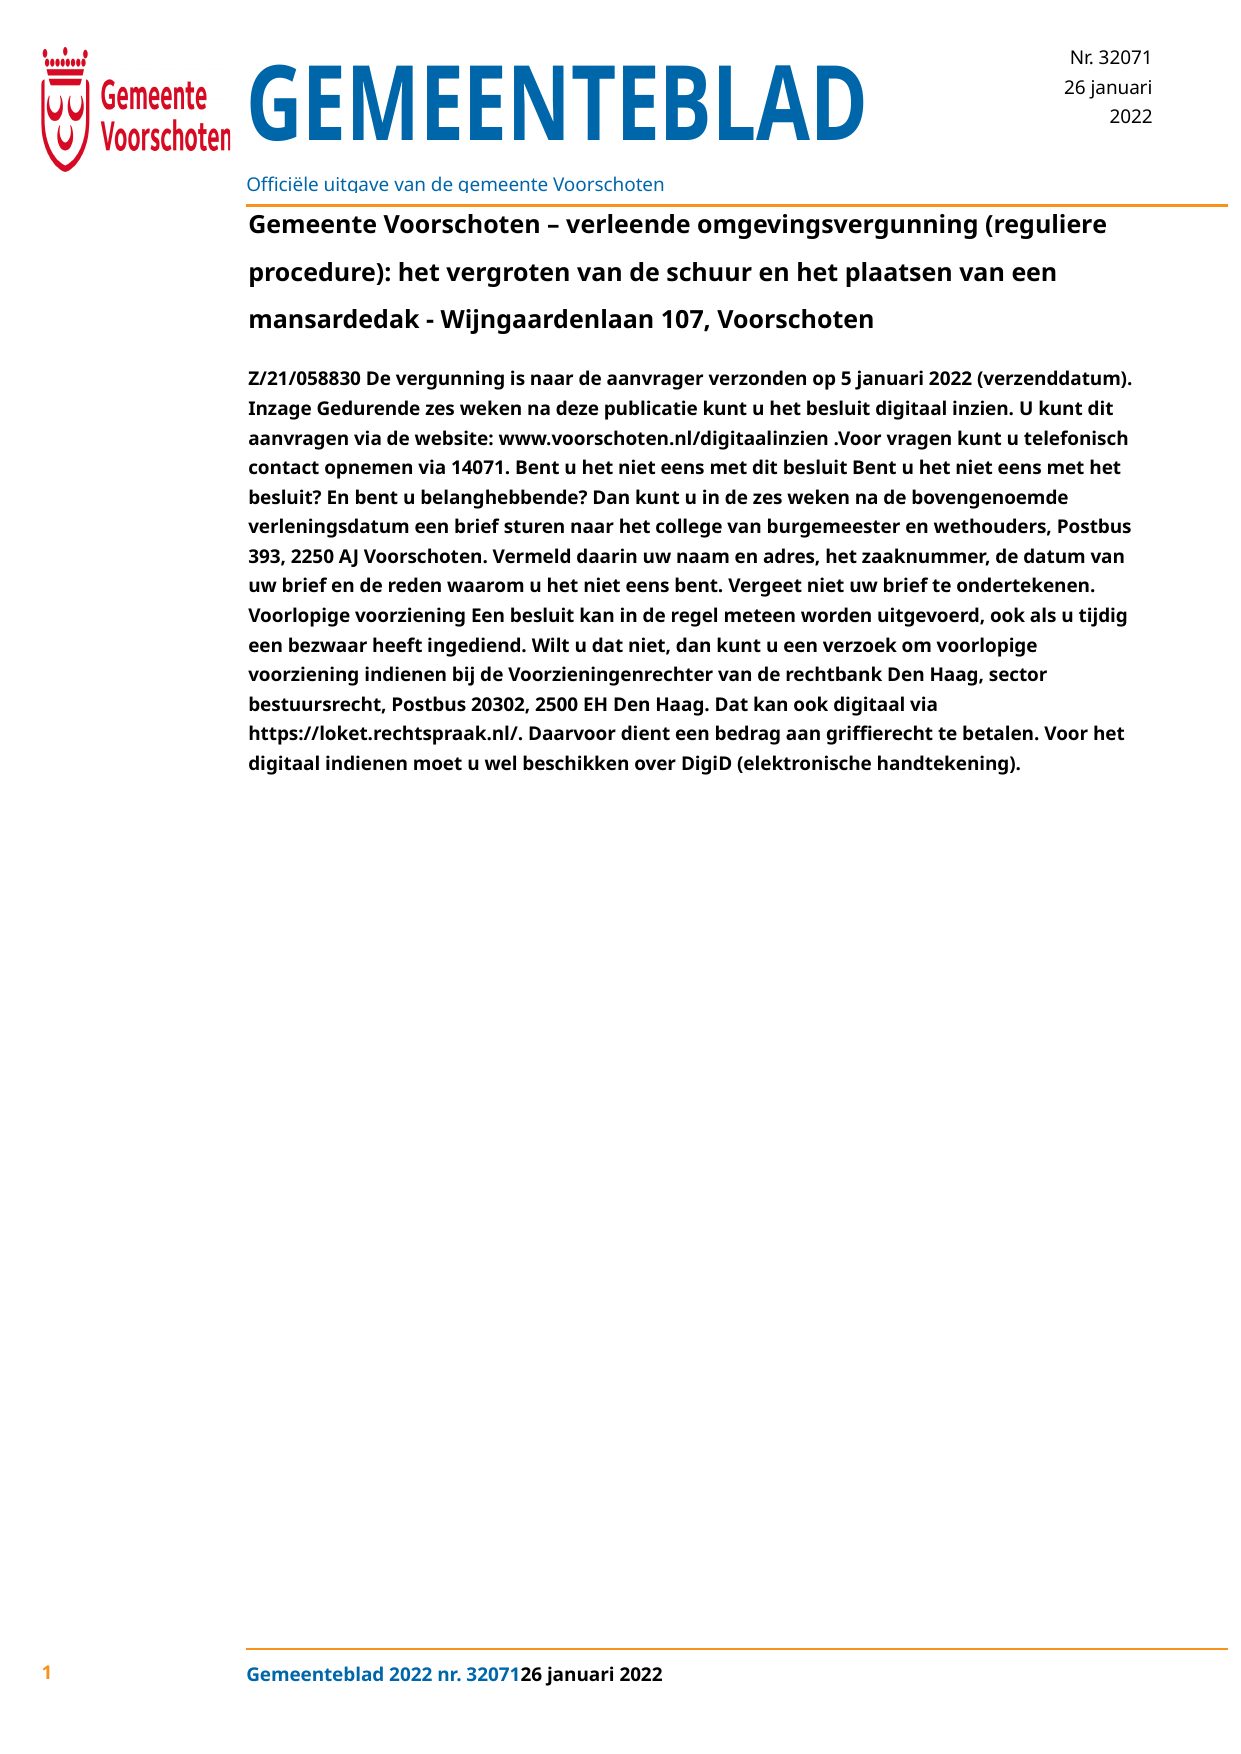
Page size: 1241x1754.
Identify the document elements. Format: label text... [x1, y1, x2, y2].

text Z/21/058830 De vergunning is naar de aanvrager verzonden op 5 januari 2022 (verzenddatum). Inzage Gedurende zes weken na deze publicatie kunt u het besluit digitaal inzien. U kunt dit aanvragen via de website: www.voorschoten.nl/digitaalinzien .Voor vragen kunt u telefonisch contact opnemen via 14071. Bent u het niet eens met dit besluit Bent u het niet eens met het besluit? En bent u belanghebbende? Dan kunt u in de zes weken na de bovengenoemde verleningsdatum een brief sturen naar het college van burgemeester en wethouders, Postbus 393, 2250 AJ Voorschoten. Vermeld daarin uw naam en adres, het zaaknummer, de datum van uw brief en de reden waarom u het niet eens bent. Vergeet niet uw brief te ondertekenen. Voorlopige voorziening Een besluit kan in de regel meteen worden uitgevoerd, ook als u tijdig een bezwaar heeft ingediend. Wilt u dat niet, dan kunt u een verzoek om voorlopige voorziening indienen bij de Voorzieningenrechter van de rechtbank Den Haag, sector bestuursrecht, Postbus 20302, 2500 EH Den Haag. Dat kan ook digitaal via https://loket.rechtspraak.nl/. Daarvoor dient een bedrag aan griffierecht te betalen. Voor het digitaal indienen moet u wel beschikken over DigiD (elektronische handtekening). [248, 366, 1152, 776]
picture [41, 47, 231, 172]
text Gemeente Voorschoten – verleende omgevingsvergunning (reguliere procedure): het vergroten van de schuur en het plaatsen van een mansardedak - Wijngaardenlaan 107, Voorschoten [248, 207, 1152, 336]
